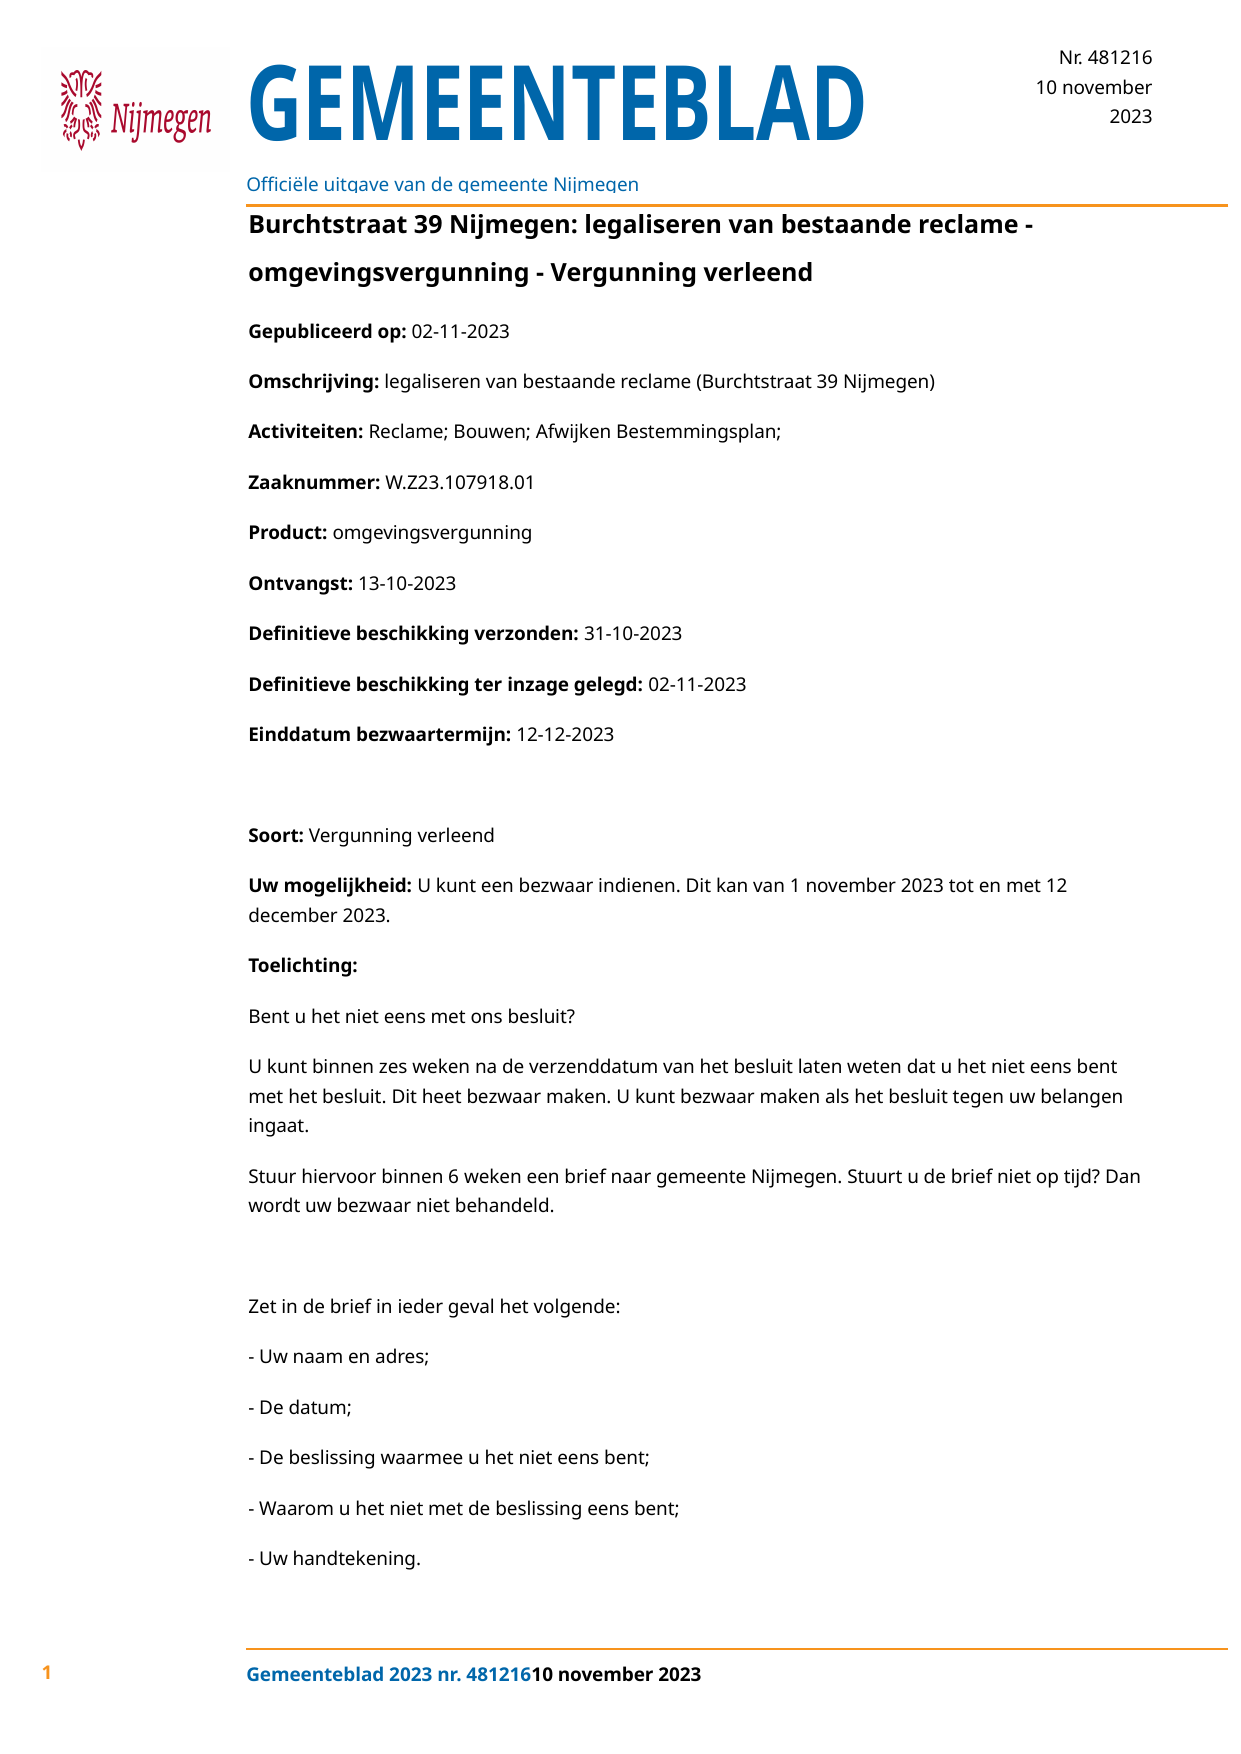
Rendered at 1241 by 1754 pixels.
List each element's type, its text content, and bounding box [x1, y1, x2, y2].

text Definitieve beschikking verzonden: 31-10-2023 [248, 620, 1152, 646]
text Definitieve beschikking ter inzage gelegd: 02-11-2023 [248, 671, 1152, 697]
text Gepubliceerd op: 02-11-2023 [248, 318, 1152, 344]
text Zet in de brief in ieder geval het volgende: [248, 1293, 1152, 1319]
text Activiteiten: Reclame; Bouwen; Afwijken Bestemmingsplan; [248, 419, 1152, 444]
text Uw mogelijkheid: U kunt een bezwaar indienen. Dit kan van 1 november 2023 tot en met 12 december 2023. [248, 872, 1152, 928]
text Zaaknummer: W.Z23.107918.01 [248, 469, 1152, 495]
text - Uw naam en adres; [248, 1344, 1152, 1369]
text Bent u het niet eens met ons besluit? [248, 1003, 1152, 1029]
text Toelichting: [248, 952, 1152, 978]
text - Uw handtekening. [248, 1545, 1152, 1571]
picture [41, 47, 231, 172]
text U kunt binnen zes weken na de verzenddatum van het besluit laten weten dat u het niet eens bent met het besluit. Dit heet bezwaar maken. U kunt bezwaar maken als het besluit tegen uw belangen ingaat. [248, 1053, 1152, 1138]
text Soort: Vergunning verleend [248, 822, 1152, 848]
text Product: omgevingsvergunning [248, 519, 1152, 545]
text - De datum; [248, 1394, 1152, 1420]
text - De beslissing waarmee u het niet eens bent; [248, 1444, 1152, 1470]
text Burchtstraat 39 Nijmegen: legaliseren van bestaande reclame - omgevingsvergunning - Vergunning verleend [248, 207, 1152, 288]
text Ontvangst: 13-10-2023 [248, 570, 1152, 596]
text Stuur hiervoor binnen 6 weken een brief naar gemeente Nijmegen. Stuurt u de brief niet op tijd? Dan wordt uw bezwaar niet behandeld. [248, 1163, 1152, 1218]
text - Waarom u het niet met de beslissing eens bent; [248, 1495, 1152, 1521]
text Einddatum bezwaartermijn: 12-12-2023 [248, 721, 1152, 747]
text Omschrijving: legaliseren van bestaande reclame (Burchtstraat 39 Nijmegen) [248, 368, 1152, 394]
